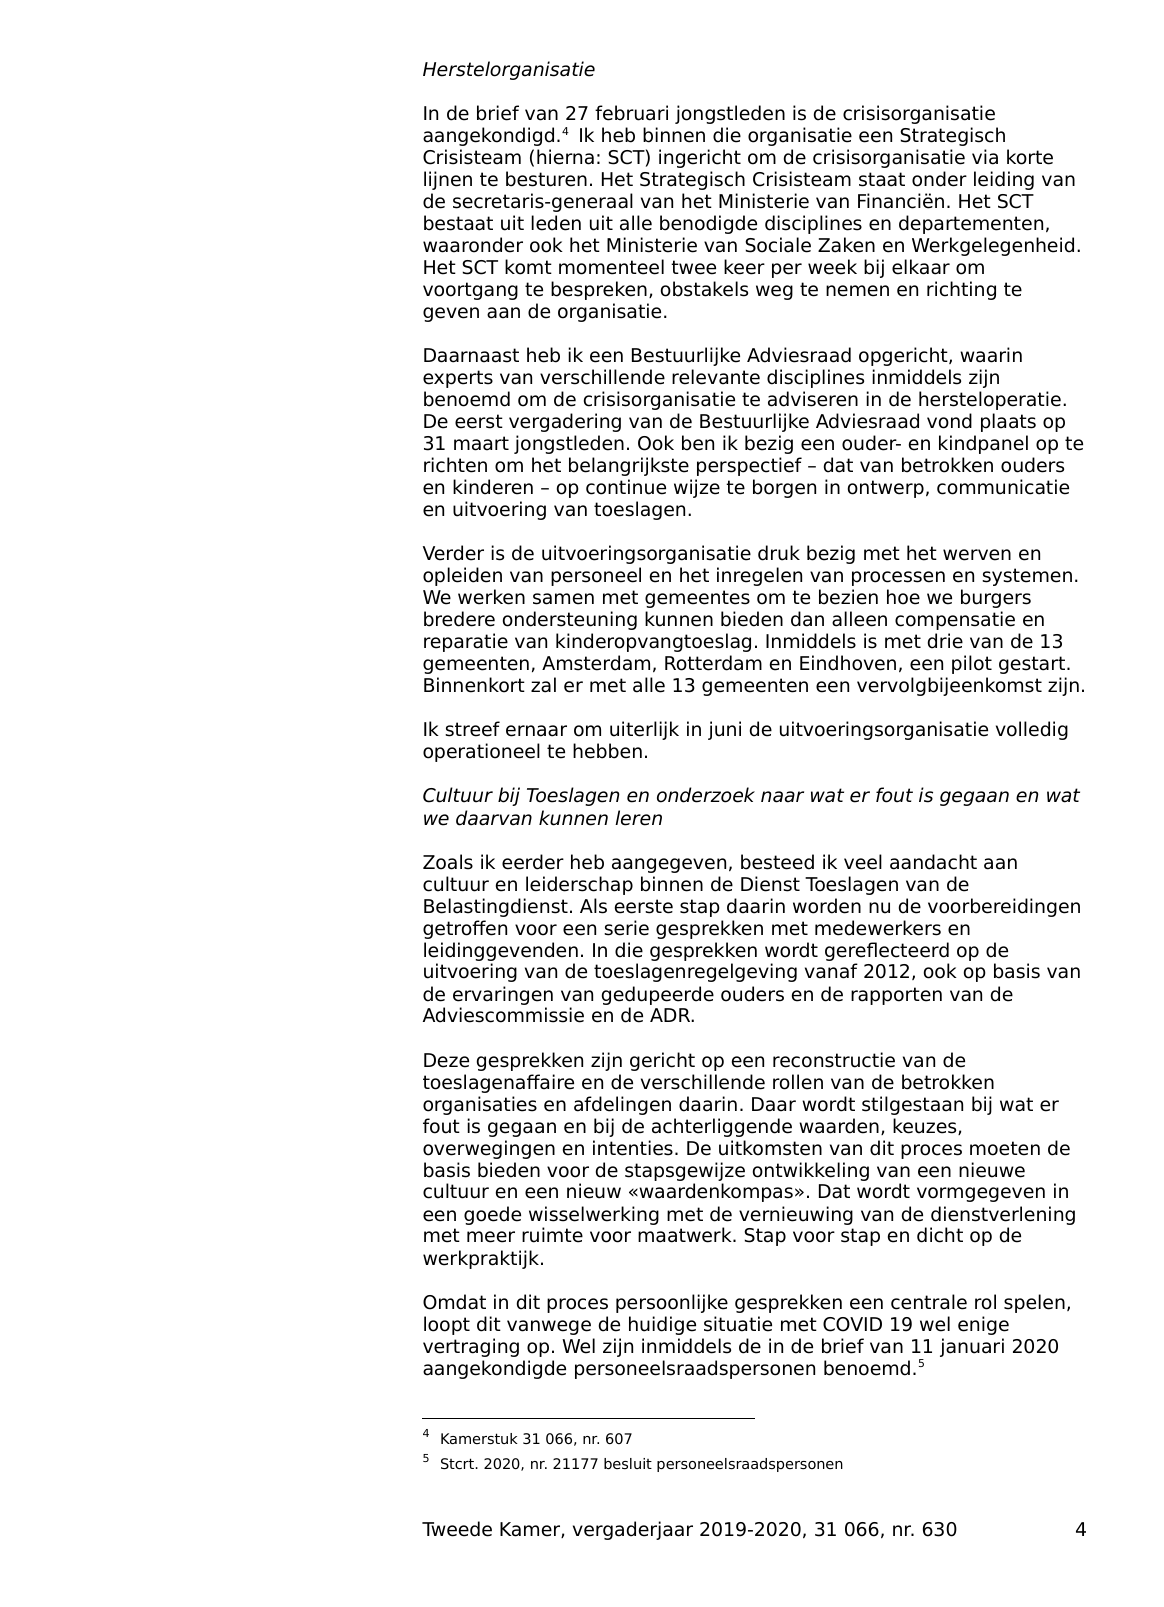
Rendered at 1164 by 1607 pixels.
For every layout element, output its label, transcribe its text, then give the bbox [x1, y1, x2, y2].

text Omdat in dit proces persoonlijke gesprekken een centrale rol spelen, loopt dit vanwege de huidige situatie met COVID 19 wel enige vertraging op. Wel zijn inmiddels de in de brief van 11 januari 2020 aangekondigde personeelsraadspersonen benoemd. [422, 1292, 1087, 1379]
text In de brief van 27 februari jongstleden is de crisisorganisatie aangekondigd. Ik heb binnen die organisatie een Strategisch Crisisteam (hierna: SCT) ingericht om de crisisorganisatie via korte lijnen te besturen. Het Strategisch Crisisteam staat onder leiding van de secretaris-generaal van het Ministerie van Financiën. Het SCT bestaat uit leden uit alle benodigde disciplines en departementen, waaronder ook het Ministerie van Sociale Zaken en Werkgelegenheid. Het SCT komt momenteel twee keer per week bij elkaar om voortgang te bespreken, obstakels weg te nemen en richting te geven aan de organisatie. [422, 103, 1087, 323]
text Zoals ik eerder heb aangegeven, besteed ik veel aandacht aan cultuur en leiderschap binnen de Dienst Toeslagen van de Belastingdienst. Als eerste stap daarin worden nu de voorbereidingen getroffen voor een serie gesprekken met medewerkers en leidinggevenden. In die gesprekken wordt gereflecteerd op de uitvoering van de toeslagenregelgeving vanaf 2012, ook op basis van de ervaringen van gedupeerde ouders en de rapporten van de Adviescommissie en de ADR. [422, 852, 1087, 1027]
text Kamerstuk 31 066, nr. 607 [422, 1427, 1087, 1449]
text Stcrt. 2020, nr. 21177 besluit personeelsraadspersonen [422, 1452, 1087, 1474]
text Ik streef ernaar om uiterlijk in juni de uitvoeringsorganisatie volledig operationeel te hebben. [422, 719, 1087, 763]
text Verder is de uitvoeringsorganisatie druk bezig met het werven en opleiden van personeel en het inregelen van processen en systemen. We werken samen met gemeentes om te bezien hoe we burgers bredere ondersteuning kunnen bieden dan alleen compensatie en reparatie van kinderopvangtoeslag. Inmiddels is met drie van de 13 gemeenten, Amsterdam, Rotterdam en Eindhoven, een pilot gestart. Binnenkort zal er met alle 13 gemeenten een vervolgbijeenkomst zijn. [422, 543, 1087, 697]
text Deze gesprekken zijn gericht op een reconstructie van de toeslagenaffaire en de verschillende rollen van de betrokken organisaties en afdelingen daarin. Daar wordt stilgestaan bij wat er fout is gegaan en bij de achterliggende waarden, keuzes, overwegingen en intenties. De uitkomsten van dit proces moeten de basis bieden voor de stapsgewijze ontwikkeling van een nieuwe cultuur en een nieuw «waardenkompas». Dat wordt vormgegeven in een goede wisselwerking met de vernieuwing van de dienstverlening met meer ruimte voor maatwerk. Stap voor stap en dicht op de werkpraktijk. [422, 1049, 1087, 1269]
subtitle Herstelorganisatie [422, 59, 1087, 81]
text Daarnaast heb ik een Bestuurlijke Adviesraad opgericht, waarin experts van verschillende relevante disciplines inmiddels zijn benoemd om de crisisorganisatie te adviseren in de hersteloperatie. De eerst vergadering van de Bestuurlijke Adviesraad vond plaats op 31 maart jongstleden. Ook ben ik bezig een ouder- en kindpanel op te richten om het belangrijkste perspectief – dat van betrokken ouders en kinderen – op continue wijze te borgen in ontwerp, communicatie en uitvoering van toeslagen. [422, 345, 1087, 521]
subtitle Cultuur bij Toeslagen en onderzoek naar wat er fout is gegaan en wat we daarvan kunnen leren [422, 785, 1087, 829]
